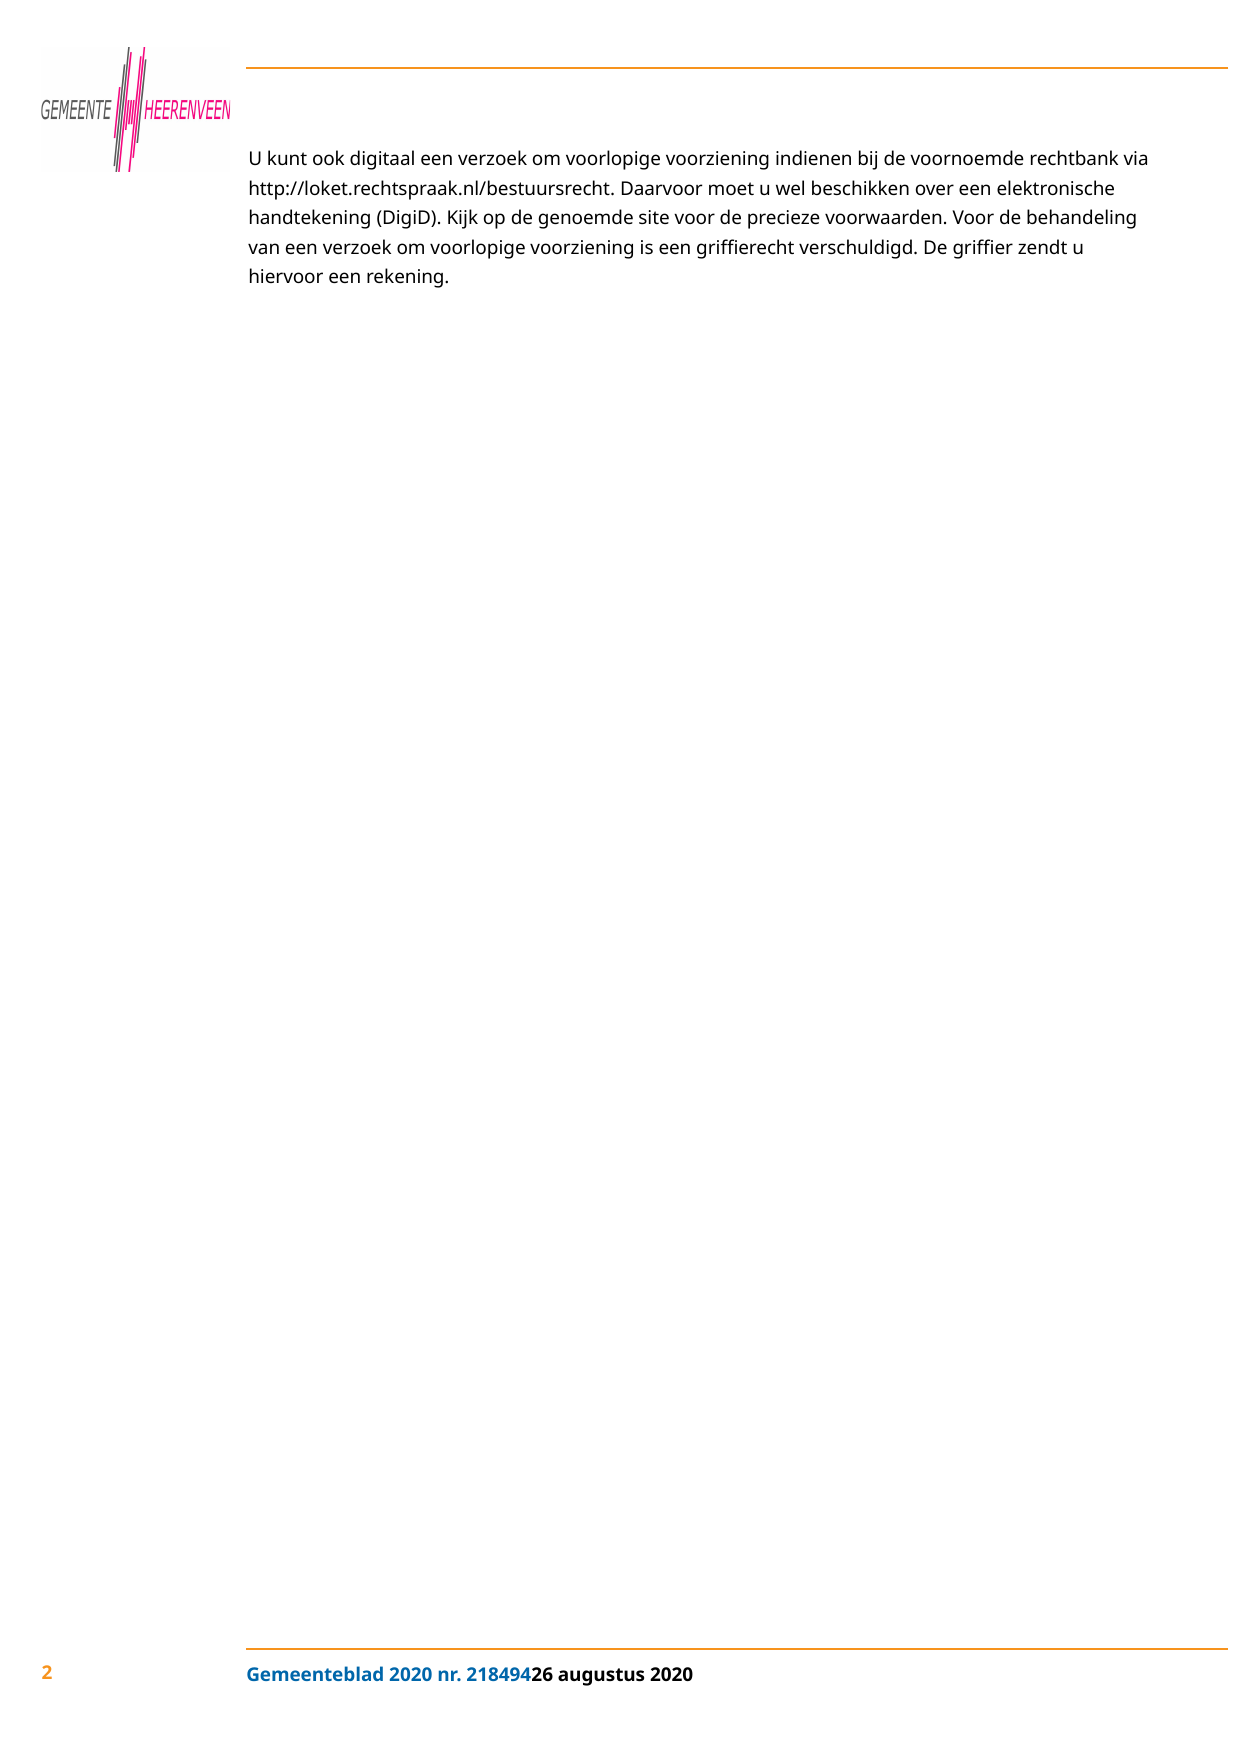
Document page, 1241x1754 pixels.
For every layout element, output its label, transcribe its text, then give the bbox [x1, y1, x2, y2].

text U kunt ook digitaal een verzoek om voorlopige voorziening indienen bij de voornoemde rechtbank via http://loket.rechtspraak.nl/bestuursrecht. Daarvoor moet u wel beschikken over een elektronische handtekening (DigiD). Kijk op de genoemde site voor de precieze voorwaarden. Voor de behandeling van een verzoek om voorlopige voorziening is een griffierecht verschuldigd. De griffier zendt u hiervoor een rekening. [248, 145, 1152, 289]
picture [41, 47, 231, 172]
